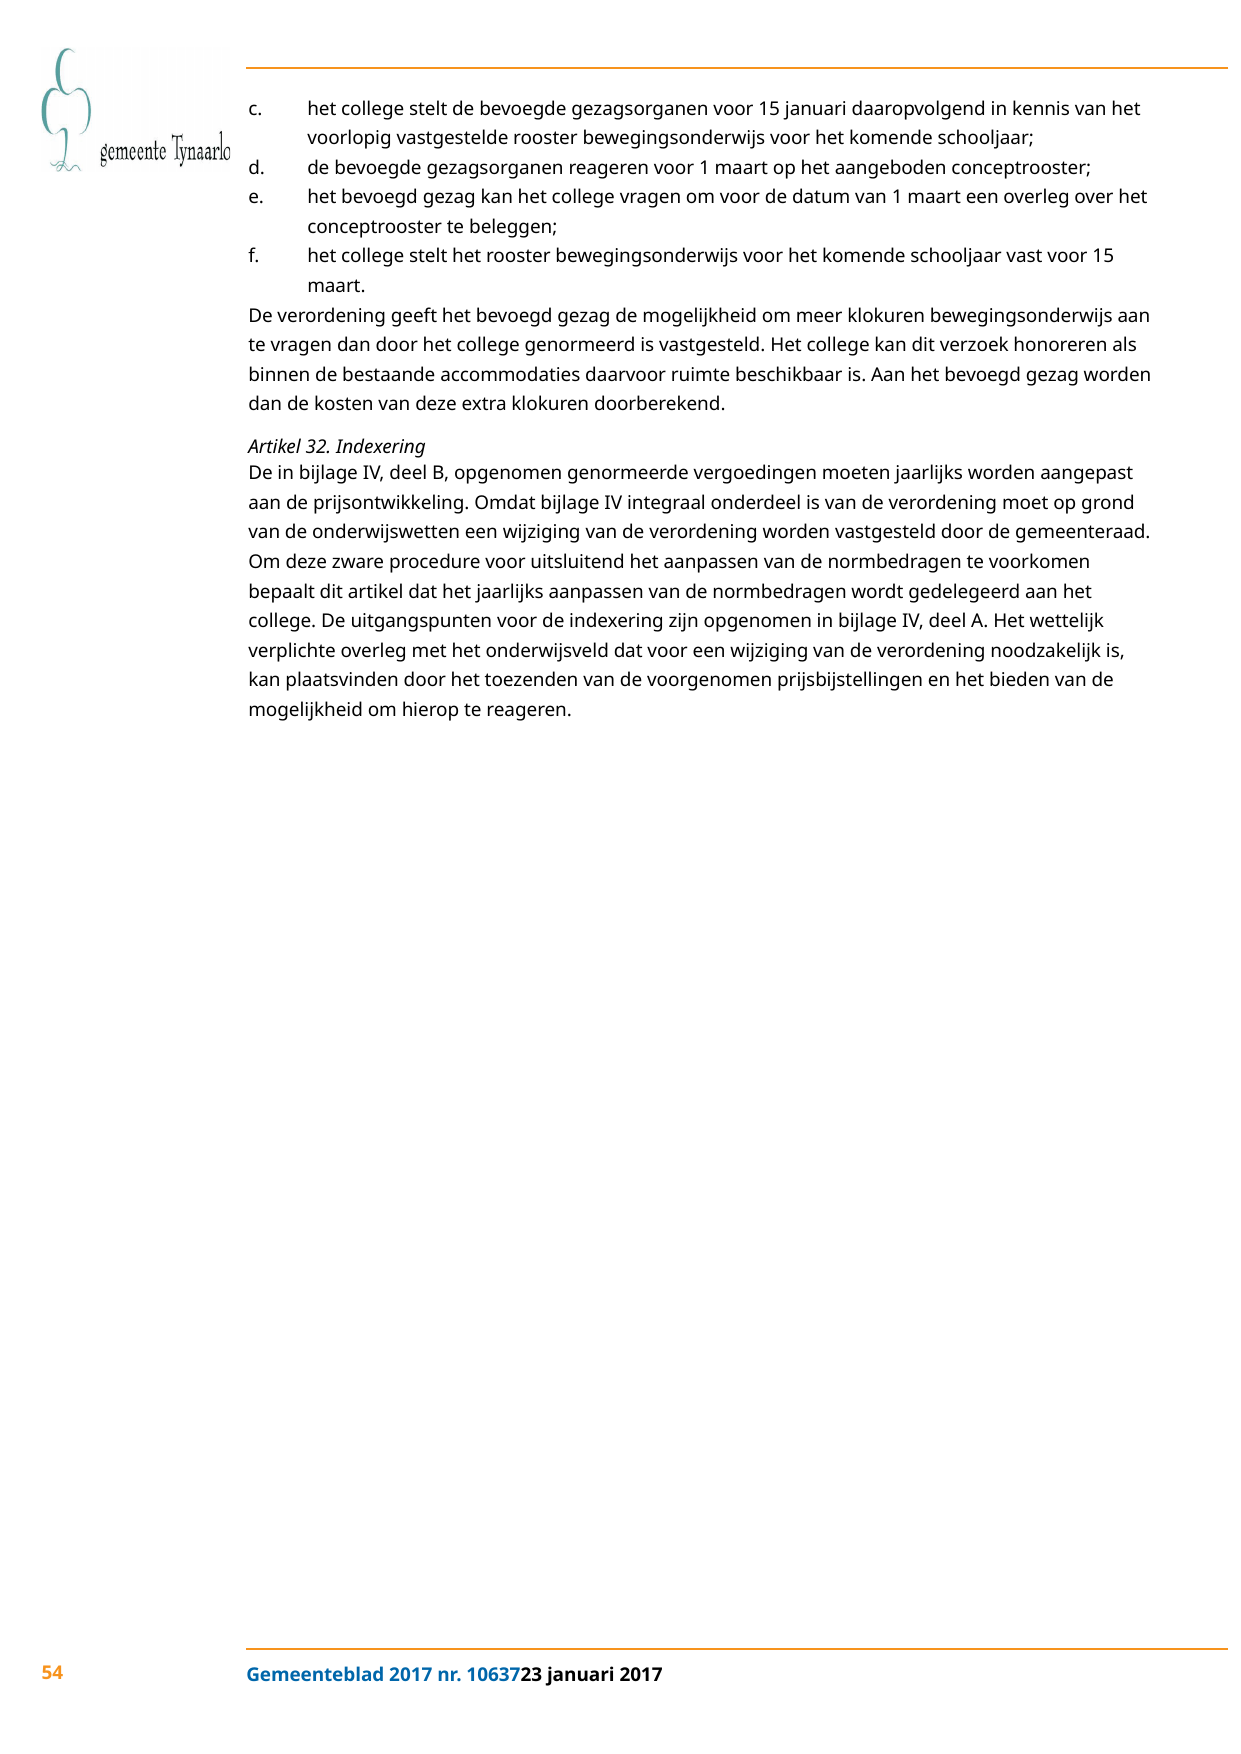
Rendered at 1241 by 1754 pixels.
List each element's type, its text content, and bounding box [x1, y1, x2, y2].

picture [41, 47, 231, 172]
list het college stelt het rooster bewegingsonderwijs voor het komende schooljaar vast voor 15 maart. [248, 243, 1152, 298]
text De in bijlage IV, deel B, opgenomen genormeerde vergoedingen moeten jaarlijks worden aangepast aan de prijsontwikkeling. Omdat bijlage IV integraal onderdeel is van de verordening moet op grond van de onderwijswetten een wijziging van de verordening worden vastgesteld door de gemeenteraad. Om deze zware procedure voor uitsluitend het aanpassen van de normbedragen te voorkomen bepaalt dit artikel dat het jaarlijks aanpassen van de normbedragen wordt gedelegeerd aan het college. De uitgangspunten voor de indexering zijn opgenomen in bijlage IV, deel A. Het wettelijk verplichte overleg met het onderwijsveld dat voor een wijziging van de verordening noodzakelijk is, kan plaatsvinden door het toezenden van de voorgenomen prijsbijstellingen en het bieden van de mogelijkheid om hierop te reageren. [248, 459, 1152, 722]
text Artikel 32. Indexering [248, 434, 1152, 459]
list het college stelt de bevoegde gezagsorganen voor 15 januari daaropvolgend in kennis van het voorlopig vastgestelde rooster bewegingsonderwijs voor het komende schooljaar; [248, 95, 1152, 150]
list het bevoegd gezag kan het college vragen om voor de datum van 1 maart een overleg over het conceptrooster te beleggen; [248, 183, 1152, 239]
list de bevoegde gezagsorganen reageren voor 1 maart op het aangeboden conceptrooster; [248, 154, 1152, 180]
text De verordening geeft het bevoegd gezag de mogelijkheid om meer klokuren bewegingsonderwijs aan te vragen dan door het college genormeerd is vastgesteld. Het college kan dit verzoek honoreren als binnen de bestaande accommodaties daarvoor ruimte beschikbaar is. Aan het bevoegd gezag worden dan de kosten van deze extra klokuren doorberekend. [248, 302, 1152, 416]
